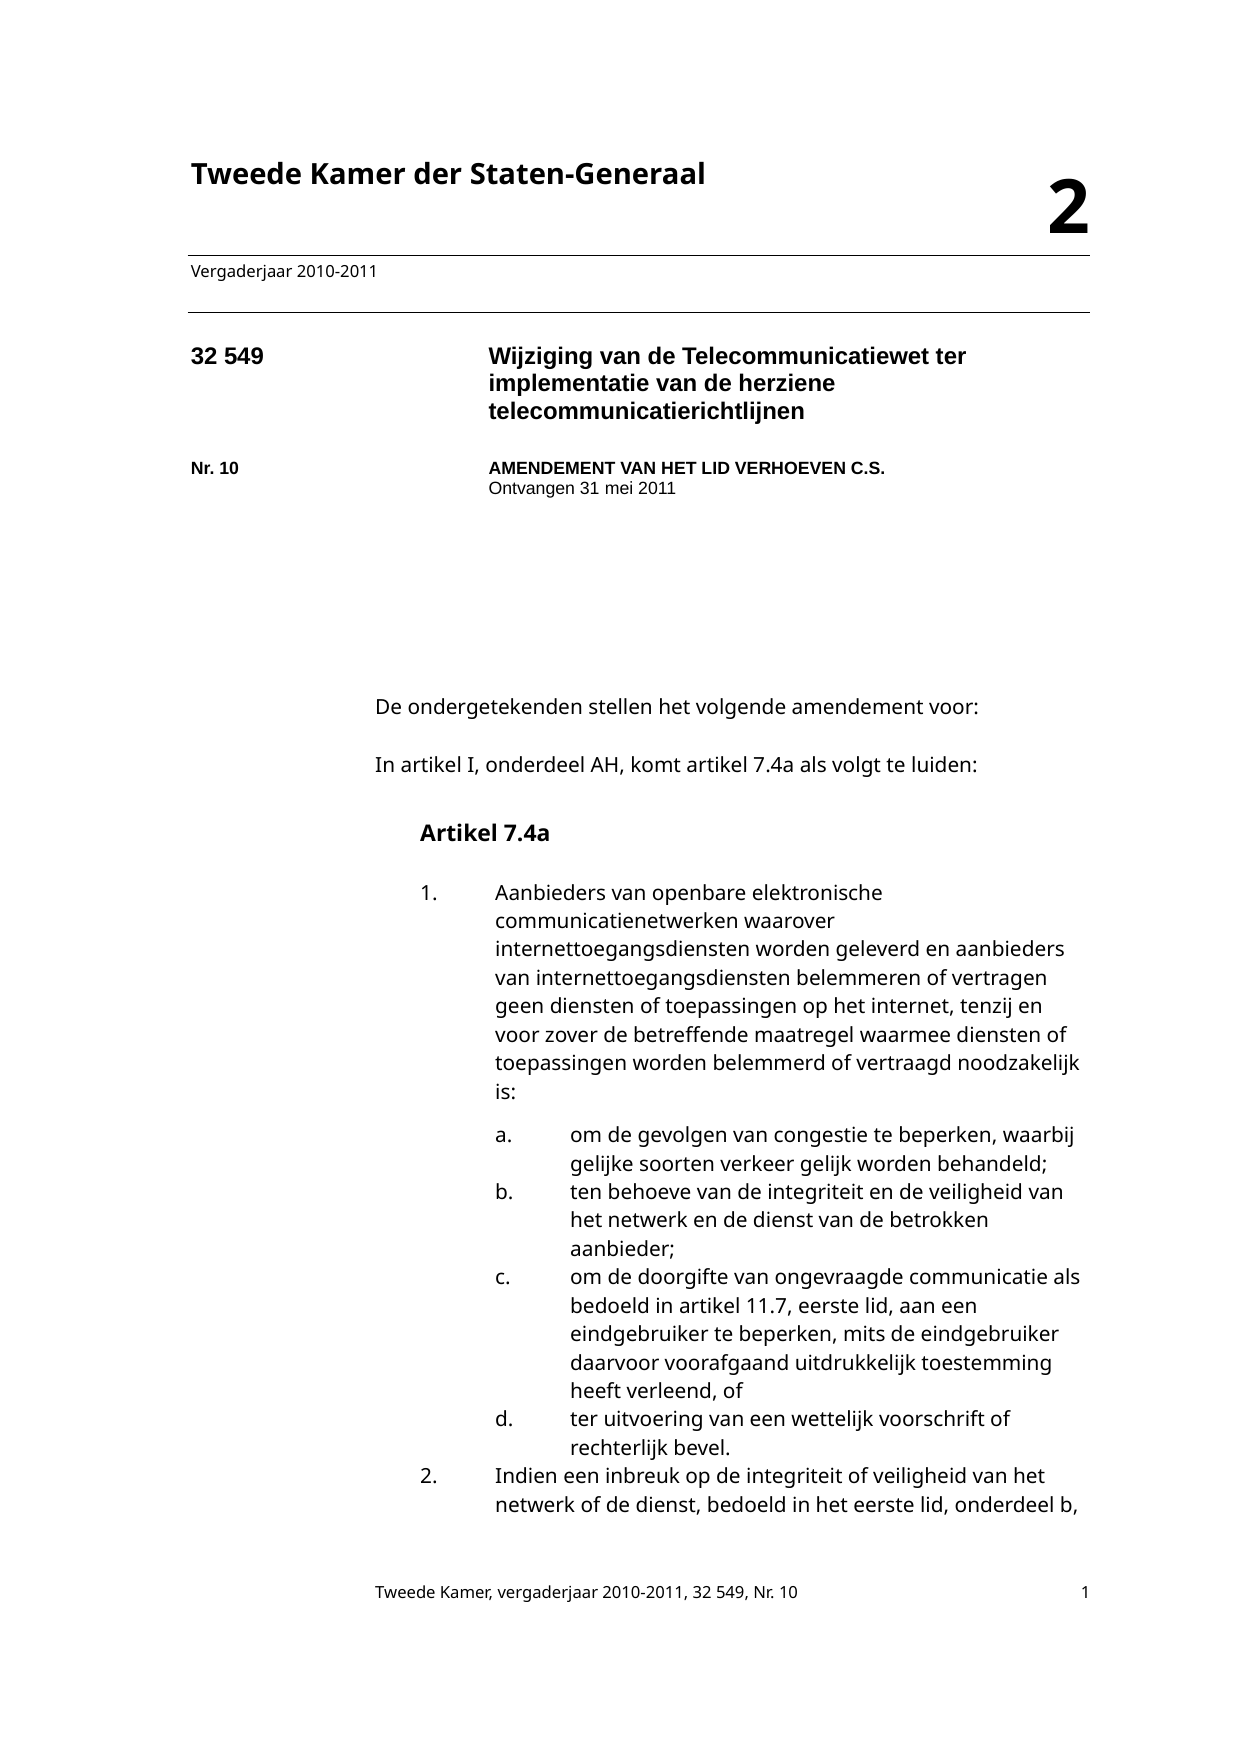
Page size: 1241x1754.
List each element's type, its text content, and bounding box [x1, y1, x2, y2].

table_cell [188, 313, 485, 339]
table_cell Wijziging van de Telecommunicatiewet ter implementatie van de herziene telecommunicatierichtlijnen [485, 339, 1090, 454]
list Indien een inbreuk op de integriteit of veiligheid van het netwerk of de dienst, bedoeld in het eerste lid, onderdeel b, [420, 1461, 1090, 1518]
table_cell AMENDEMENT VAN HET LID VERHOEVEN C.S. Ontvangen 31 mei 2011 [485, 455, 1090, 573]
subtitle Artikel 7.4a [420, 816, 1090, 848]
table_cell Vergaderjaar 2010-2011 [188, 256, 485, 312]
table_cell 32 549 [188, 339, 485, 454]
list om de doorgifte van ongevraagde communicatie als bedoeld in artikel 11.7, eerste lid, aan een eindgebruiker te beperken, mits de eindgebruiker daarvoor voorafgaand uitdrukkelijk toestemming heeft verleend, of [495, 1262, 1090, 1404]
table_cell [485, 256, 1090, 312]
text De ondergetekenden stellen het volgende amendement voor: [375, 692, 1090, 721]
table_header 2 [910, 150, 1090, 255]
table_cell Nr. 10 [188, 455, 485, 573]
list om de gevolgen van congestie te beperken, waarbij gelijke soorten verkeer gelijk worden behandeld; [495, 1120, 1090, 1177]
text In artikel I, onderdeel AH, komt artikel 7.4a als volgt te luiden: [375, 751, 1090, 779]
list ter uitvoering van een wettelijk voorschrift of rechterlijk bevel. [495, 1404, 1090, 1461]
table_header Tweede Kamer der Staten-Generaal [188, 150, 909, 255]
list ten behoeve van de integriteit en de veiligheid van het netwerk en de dienst van de betrokken aanbieder; [495, 1177, 1090, 1262]
table_cell [485, 313, 1090, 339]
list Aanbieders van openbare elektronische communicatienetwerken waarover internettoegangsdiensten worden geleverd en aanbieders van internettoegangsdiensten belemmeren of vertragen geen diensten of toepassingen op het internet, tenzij en voor zover de betreffende maatregel waarmee diensten of toepassingen worden belemmerd of vertraagd noodzakelijk is: [420, 878, 1090, 1105]
